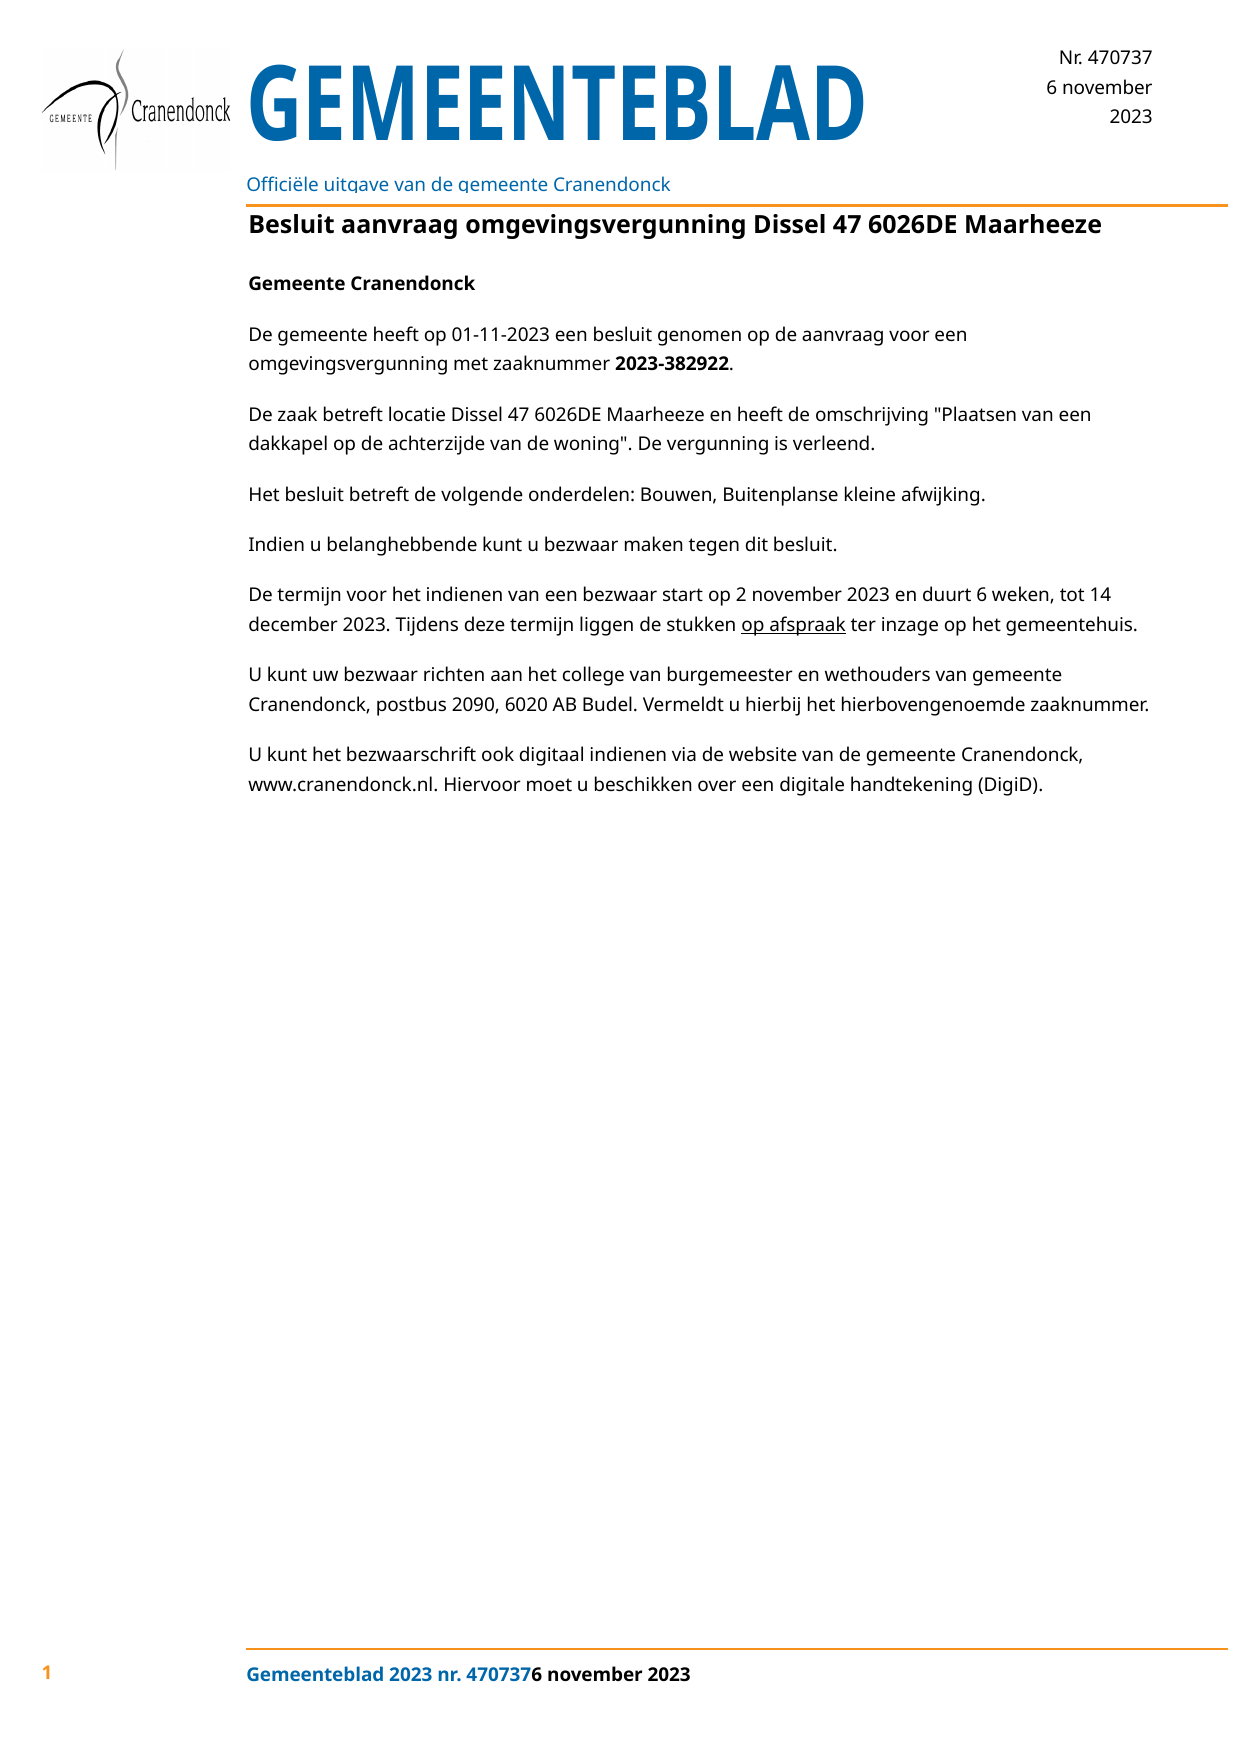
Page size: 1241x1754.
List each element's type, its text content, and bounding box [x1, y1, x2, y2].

text De zaak betreft locatie Dissel 47 6026DE Maarheeze en heeft de omschrijving "Plaatsen van een dakkapel op de achterzijde van de woning". De vergunning is verleend. [248, 401, 1152, 456]
text U kunt uw bezwaar richten aan het college van burgemeester en wethouders van gemeente Cranendonck, postbus 2090, 6020 AB Budel. Vermeldt u hierbij het hierbovengenoemde zaaknummer. [248, 662, 1152, 717]
text U kunt het bezwaarschrift ook digitaal indienen via de website van de gemeente Cranendonck, www.cranendonck.nl. Hiervoor moet u beschikken over een digitale handtekening (DigiD). [248, 742, 1152, 797]
text De gemeente heeft op 01-11-2023 een besluit genomen op de aanvraag voor een omgevingsvergunning met zaaknummer 2023-382922. [248, 321, 1152, 376]
text De termijn voor het indienen van een bezwaar start op 2 november 2023 en duurt 6 weken, tot 14 december 2023. Tijdens deze termijn liggen de stukken op afspraak ter inzage op het gemeentehuis. [248, 582, 1152, 637]
text Besluit aanvraag omgevingsvergunning Dissel 47 6026DE Maarheeze [248, 207, 1152, 241]
text Indien u belanghebbende kunt u bezwaar maken tegen dit besluit. [248, 531, 1152, 557]
text Gemeente Cranendonck [248, 270, 1152, 296]
picture [41, 47, 231, 172]
text Het besluit betreft de volgende onderdelen: Bouwen, Buitenplanse kleine afwijking. [248, 481, 1152, 506]
